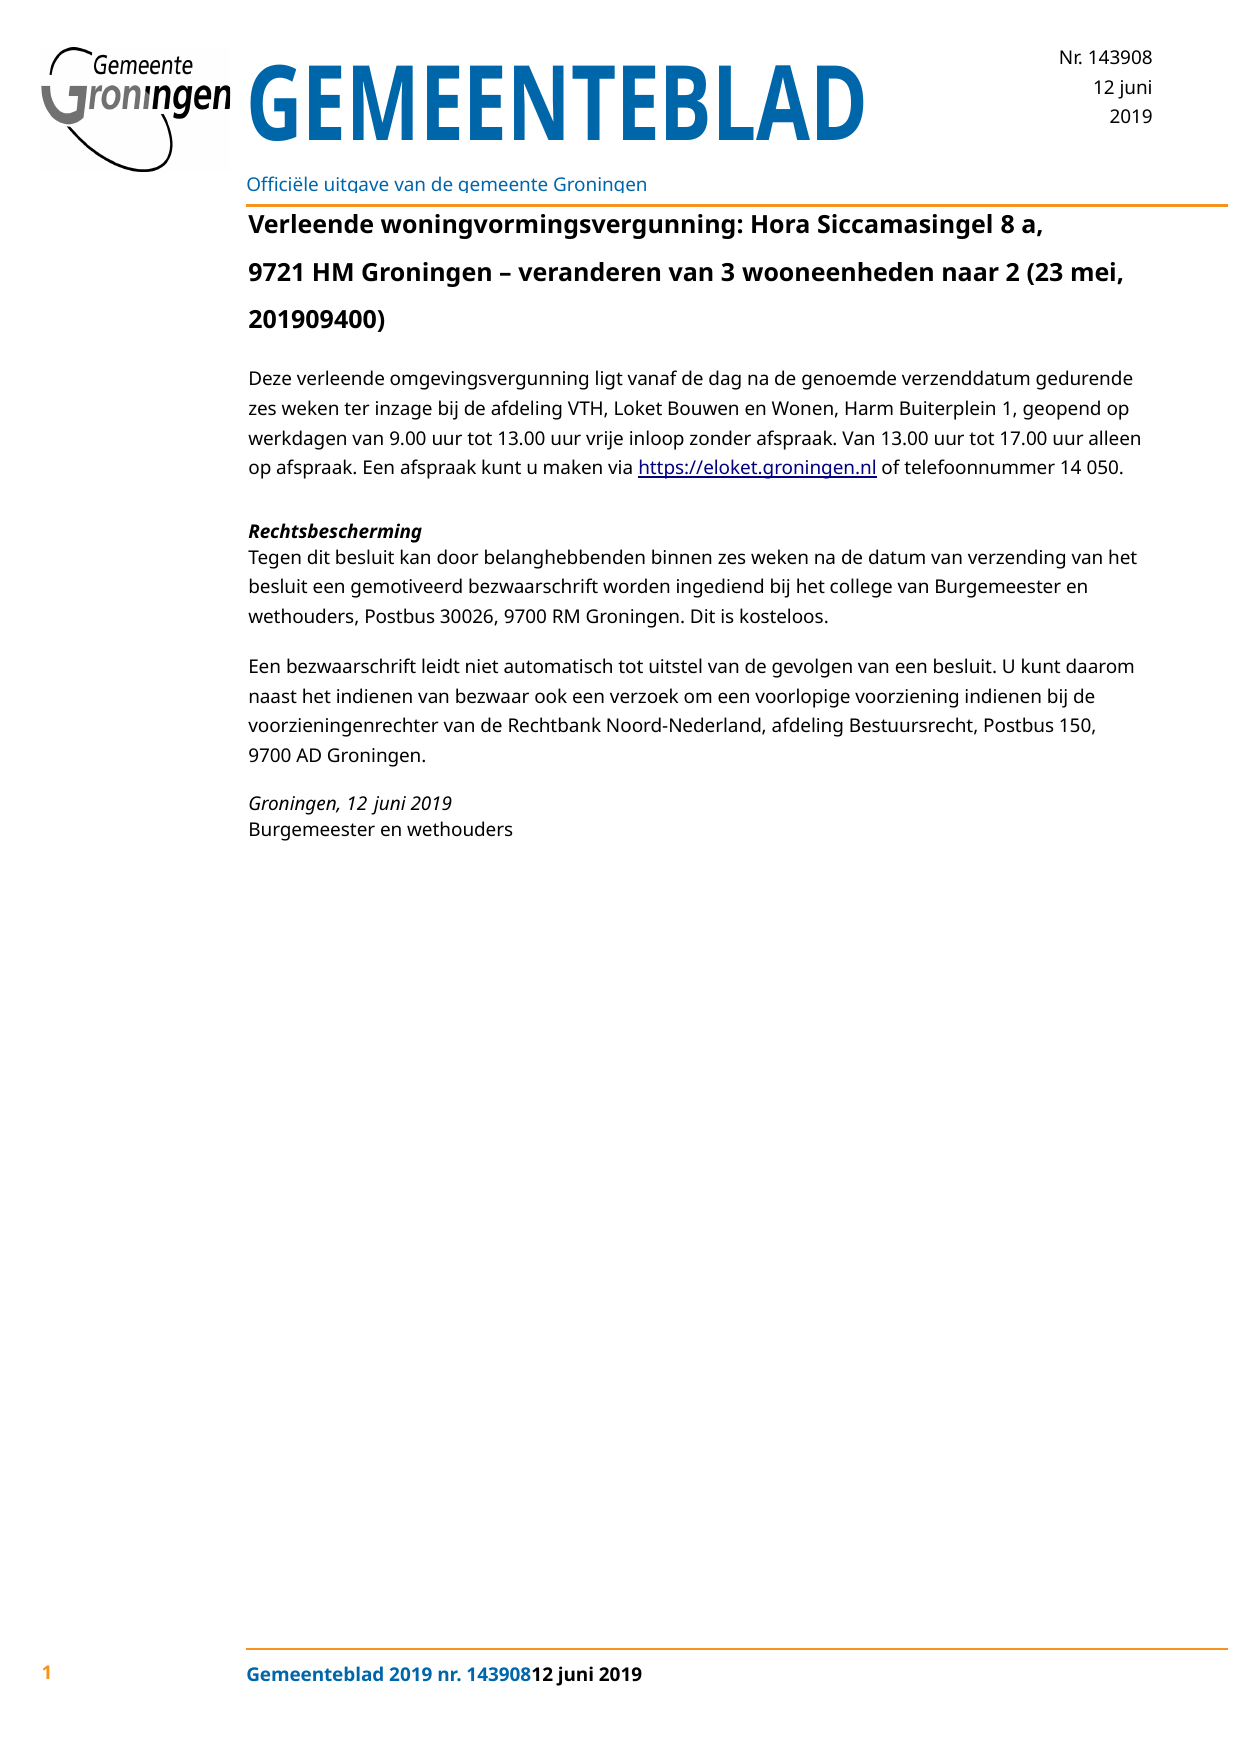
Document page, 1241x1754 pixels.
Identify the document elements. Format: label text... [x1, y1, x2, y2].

text Een bezwaarschrift leidt niet automatisch tot uitstel van de gevolgen van een besluit. U kunt daarom naast het indienen van bezwaar ook een verzoek om een voorlopige voorziening indienen bij de voorzieningenrechter van de Rechtbank Noord-Nederland, afdeling Bestuursrecht, Postbus 150, 9700 AD Groningen. [248, 653, 1152, 768]
text Deze verleende omgevingsvergunning ligt vanaf de dag na de genoemde verzenddatum gedurende zes weken ter inzage bij de afdeling VTH, Loket Bouwen en Wonen, Harm Buiterplein 1, geopend op werkdagen van 9.00 uur tot 13.00 uur vrije inloop zonder afspraak. Van 13.00 uur tot 17.00 uur alleen op afspraak. Een afspraak kunt u maken via https://eloket.groningen.nl of telefoonnummer 14 050. [248, 366, 1152, 480]
picture [41, 47, 231, 172]
text Burgemeester en wethouders [248, 816, 1152, 842]
text Groningen, 12 juni 2019 [248, 790, 1152, 816]
text Verleende woningvormingsvergunning: Hora Siccamasingel 8 a, 9721 HM Groningen – veranderen van 3 wooneenheden naar 2 (23 mei, 201909400) [248, 207, 1152, 336]
text Rechtsbescherming [248, 518, 1152, 544]
text Tegen dit besluit kan door belanghebbenden binnen zes weken na de datum van verzending van het besluit een gemotiveerd bezwaarschrift worden ingediend bij het college van Burgemeester en wethouders, Postbus 30026, 9700 RM Groningen. Dit is kosteloos. [248, 544, 1152, 629]
